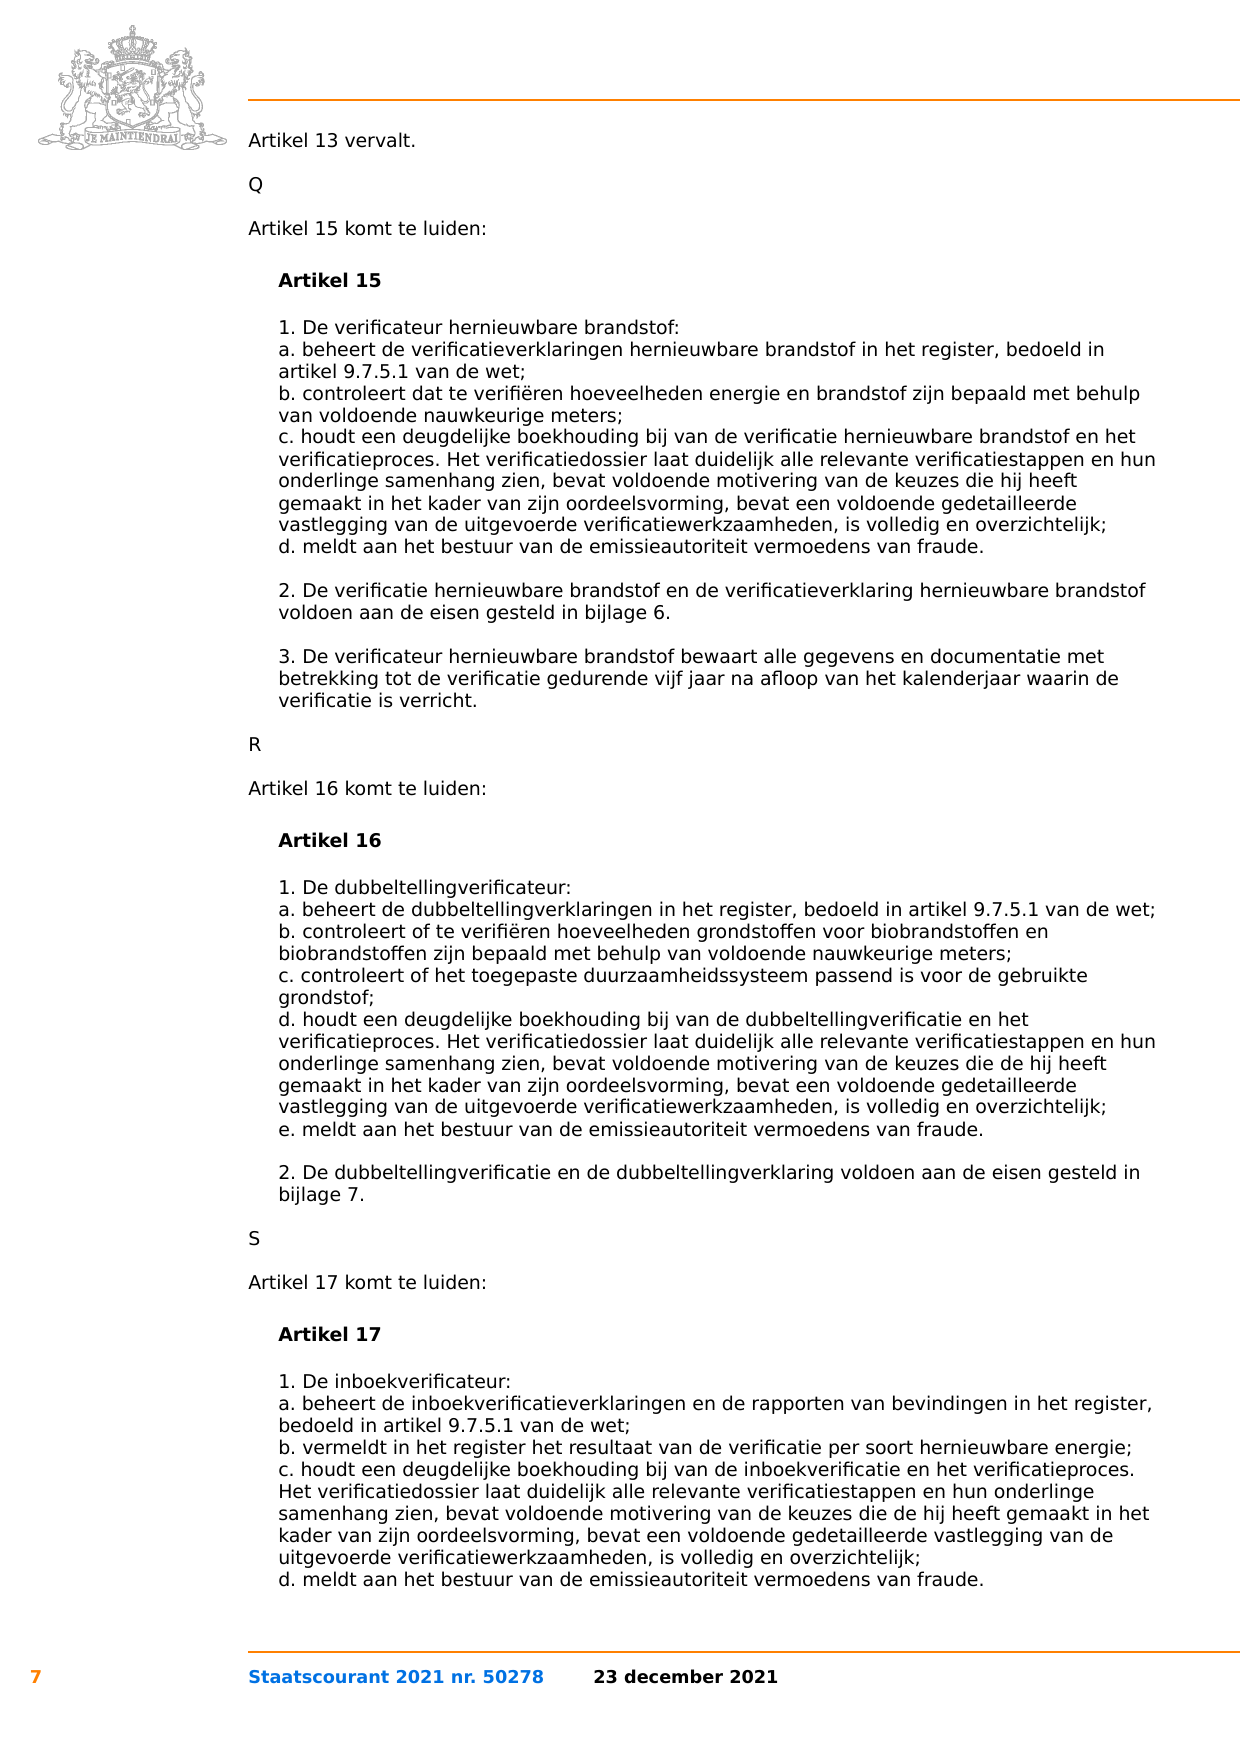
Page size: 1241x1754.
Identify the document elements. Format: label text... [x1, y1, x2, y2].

text c. houdt een deugdelijke boekhouding bij van de verificatie hernieuwbare brandstof en het verificatieproces. Het verificatiedossier laat duidelijk alle relevante verificatiestappen en hun onderlinge samenhang zien, bevat voldoende motivering van de keuzes die hij heeft gemaakt in het kader van zijn oordeelsvorming, bevat een voldoende gedetailleerde vastlegging van de uitgevoerde verificatiewerkzaamheden, is volledig en overzichtelijk; [278, 426, 1163, 536]
text 1. De dubbeltellingverificateur: [278, 877, 1163, 899]
text Artikel 15 komt te luiden: [248, 218, 1163, 239]
subtitle Artikel 17 [278, 1324, 1163, 1346]
text 2. De verificatie hernieuwbare brandstof en de verificatieverklaring hernieuwbare brandstof voldoen aan de eisen gesteld in bijlage 6. [278, 580, 1163, 624]
text b. controleert of te verifiëren hoeveelheden grondstoffen voor biobrandstoffen en biobrandstoffen zijn bepaald met behulp van voldoende nauwkeurige meters; [278, 921, 1163, 964]
text a. beheert de verificatieverklaringen hernieuwbare brandstof in het register, bedoeld in artikel 9.7.5.1 van de wet; [278, 338, 1163, 382]
text e. meldt aan het bestuur van de emissieautoriteit vermoedens van fraude. [278, 1118, 1163, 1140]
text c. controleert of het toegepaste duurzaamheidssysteem passend is voor de gebruikte grondstof; [278, 964, 1163, 1008]
text 3. De verificateur hernieuwbare brandstof bewaart alle gegevens en documentatie met betrekking tot de verificatie gedurende vijf jaar na afloop van het kalenderjaar waarin de verificatie is verricht. [278, 646, 1163, 712]
text a. beheert de inboekverificatieverklaringen en de rapporten van bevindingen in het register, bedoeld in artikel 9.7.5.1 van de wet; [278, 1393, 1163, 1437]
text Artikel 17 komt te luiden: [248, 1272, 1163, 1294]
text Q [248, 174, 1163, 196]
text b. controleert dat te verifiëren hoeveelheden energie en brandstof zijn bepaald met behulp van voldoende nauwkeurige meters; [278, 382, 1163, 426]
text c. houdt een deugdelijke boekhouding bij van de inboekverificatie en het verificatieproces. Het verificatiedossier laat duidelijk alle relevante verificatiestappen en hun onderlinge samenhang zien, bevat voldoende motivering van de keuzes die de hij heeft gemaakt in het kader van zijn oordeelsvorming, bevat een voldoende gedetailleerde vastlegging van de uitgevoerde verificatiewerkzaamheden, is volledig en overzichtelijk; [278, 1459, 1163, 1569]
text Artikel 16 komt te luiden: [248, 778, 1163, 800]
text S [248, 1228, 1163, 1250]
text d. meldt aan het bestuur van de emissieautoriteit vermoedens van fraude. [278, 1569, 1163, 1591]
text d. meldt aan het bestuur van de emissieautoriteit vermoedens van fraude. [278, 536, 1163, 558]
subtitle Artikel 15 [278, 269, 1163, 292]
text b. vermeldt in het register het resultaat van de verificatie per soort hernieuwbare energie; [278, 1437, 1163, 1459]
text 1. De verificateur hernieuwbare brandstof: [278, 317, 1163, 338]
subtitle Artikel 16 [278, 830, 1163, 852]
text d. houdt een deugdelijke boekhouding bij van de dubbeltellingverificatie en het verificatieproces. Het verificatiedossier laat duidelijk alle relevante verificatiestappen en hun onderlinge samenhang zien, bevat voldoende motivering van de keuzes die de hij heeft gemaakt in het kader van zijn oordeelsvorming, bevat een voldoende gedetailleerde vastlegging van de uitgevoerde verificatiewerkzaamheden, is volledig en overzichtelijk; [278, 1008, 1163, 1118]
picture [38, 25, 227, 150]
text 1. De inboekverificateur: [278, 1371, 1163, 1393]
text a. beheert de dubbeltellingverklaringen in het register, bedoeld in artikel 9.7.5.1 van de wet; [278, 899, 1163, 921]
text 2. De dubbeltellingverificatie en de dubbeltellingverklaring voldoen aan de eisen gesteld in bijlage 7. [278, 1162, 1163, 1206]
text Artikel 13 vervalt. [248, 130, 1163, 152]
text R [248, 734, 1163, 756]
